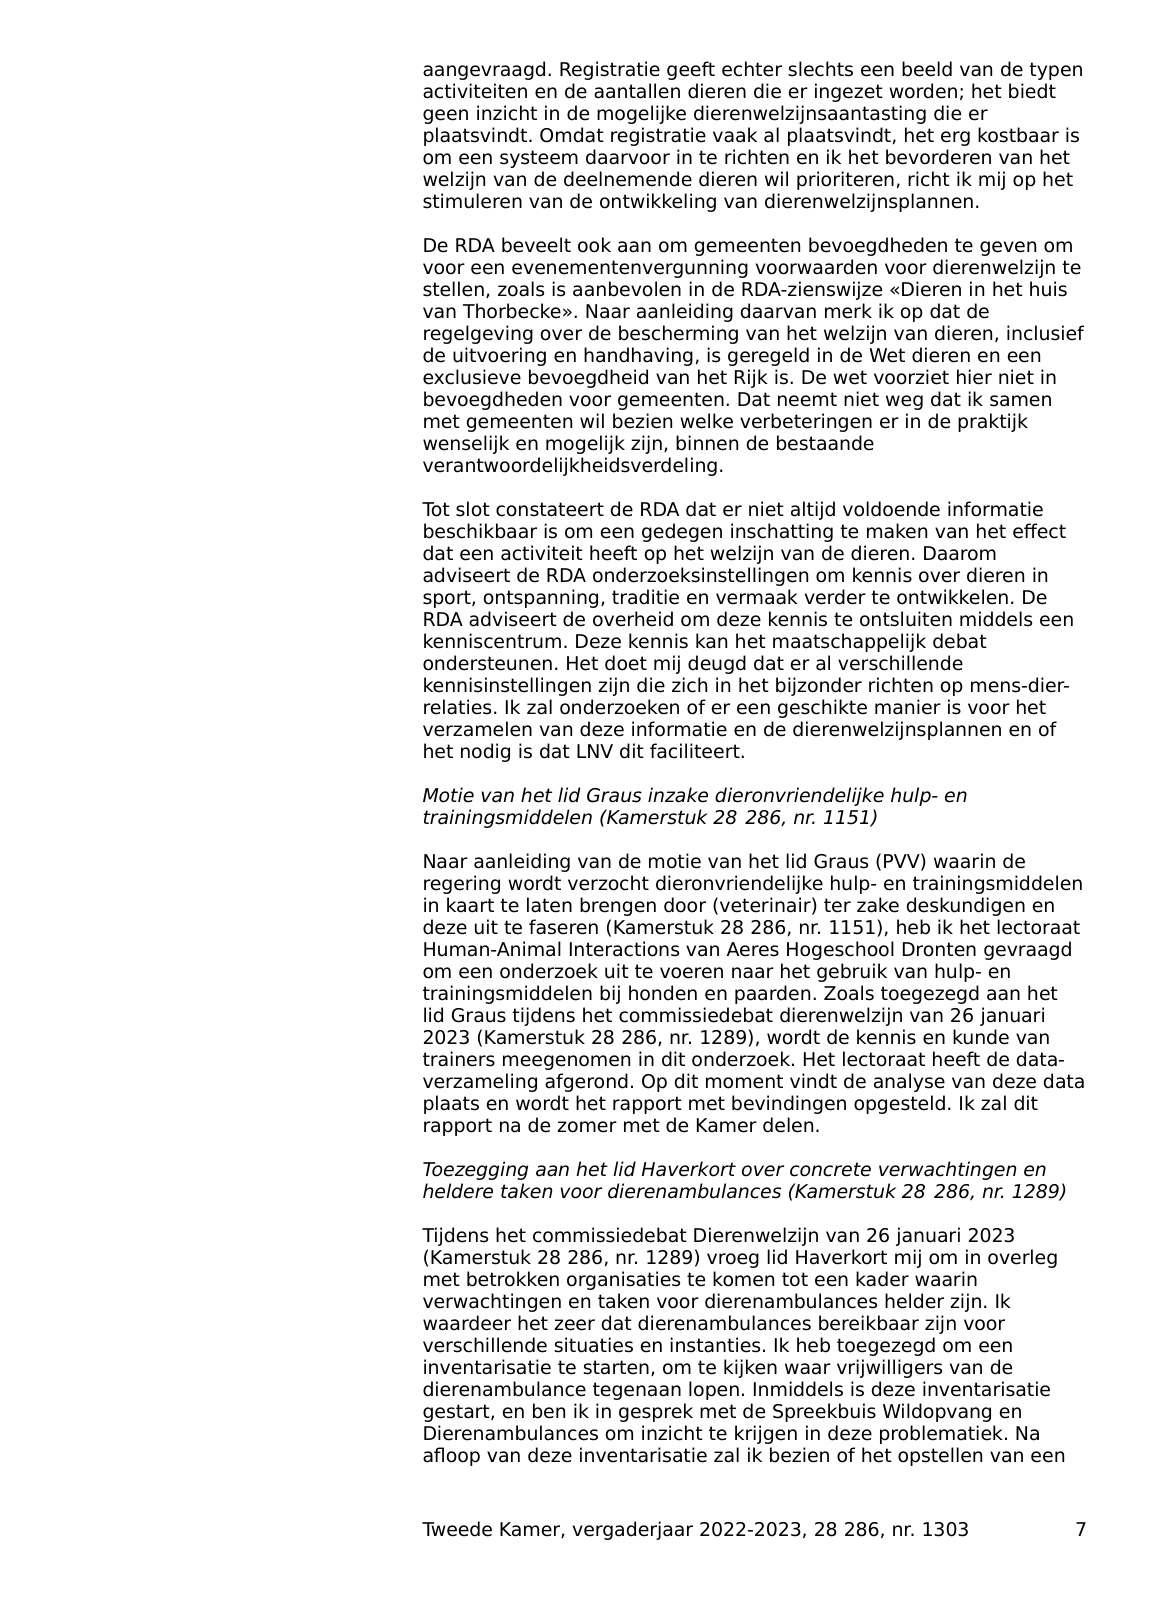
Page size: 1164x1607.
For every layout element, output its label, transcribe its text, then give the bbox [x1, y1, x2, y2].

subtitle Motie van het lid Graus inzake dieronvriendelijke hulp- en trainingsmiddelen (Kamerstuk 28 286, nr. 1151) [422, 785, 1087, 829]
text De RDA beveelt ook aan om gemeenten bevoegdheden te geven om voor een evenementenvergunning voorwaarden voor dierenwelzijn te stellen, zoals is aanbevolen in de RDA-zienswijze «Dieren in het huis van Thorbecke». Naar aanleiding daarvan merk ik op dat de regelgeving over de bescherming van het welzijn van dieren, inclusief de uitvoering en handhaving, is geregeld in de Wet dieren en een exclusieve bevoegdheid van het Rijk is. De wet voorziet hier niet in bevoegdheden voor gemeenten. Dat neemt niet weg dat ik samen met gemeenten wil bezien welke verbeteringen er in de praktijk wenselijk en mogelijk zijn, binnen de bestaande verantwoordelijkheidsverdeling. [422, 235, 1087, 477]
text Tijdens het commissiedebat Dierenwelzijn van 26 januari 2023 (Kamerstuk 28 286, nr. 1289) vroeg lid Haverkort mij om in overleg met betrokken organisaties te komen tot een kader waarin verwachtingen en taken voor dierenambulances helder zijn. Ik waardeer het zeer dat dierenambulances bereikbaar zijn voor verschillende situaties en instanties. Ik heb toegezegd om een inventarisatie te starten, om te kijken waar vrijwilligers van de dierenambulance tegenaan lopen. Inmiddels is deze inventarisatie gestart, en ben ik in gesprek met de Spreekbuis Wildopvang en Dierenambulances om inzicht te krijgen in deze problematiek. Na afloop van deze inventarisatie zal ik bezien of het opstellen van een [422, 1225, 1087, 1467]
text Naar aanleiding van de motie van het lid Graus (PVV) waarin de regering wordt verzocht dieronvriendelijke hulp- en trainingsmiddelen in kaart te laten brengen door (veterinair) ter zake deskundigen en deze uit te faseren (Kamerstuk 28 286, nr. 1151), heb ik het lectoraat Human-Animal Interactions van Aeres Hogeschool Dronten gevraagd om een onderzoek uit te voeren naar het gebruik van hulp- en trainingsmiddelen bij honden en paarden. Zoals toegezegd aan het lid Graus tijdens het commissiedebat dierenwelzijn van 26 januari 2023 (Kamerstuk 28 286, nr. 1289), wordt de kennis en kunde van trainers meegenomen in dit onderzoek. Het lectoraat heeft de data-verzameling afgerond. Op dit moment vindt de analyse van deze data plaats en wordt het rapport met bevindingen opgesteld. Ik zal dit rapport na de zomer met de Kamer delen. [422, 851, 1087, 1137]
subtitle Toezegging aan het lid Haverkort over concrete verwachtingen en heldere taken voor dierenambulances (Kamerstuk 28 286, nr. 1289) [422, 1159, 1087, 1203]
text Tot slot constateert de RDA dat er niet altijd voldoende informatie beschikbaar is om een gedegen inschatting te maken van het effect dat een activiteit heeft op het welzijn van de dieren. Daarom adviseert de RDA onderzoeksinstellingen om kennis over dieren in sport, ontspanning, traditie en vermaak verder te ontwikkelen. De RDA adviseert de overheid om deze kennis te ontsluiten middels een kenniscentrum. Deze kennis kan het maatschappelijk debat ondersteunen. Het doet mij deugd dat er al verschillende kennisinstellingen zijn die zich in het bijzonder richten op mens-dier-relaties. Ik zal onderzoeken of er een geschikte manier is voor het verzamelen van deze informatie en de dierenwelzijnsplannen en of het nodig is dat LNV dit faciliteert. [422, 499, 1087, 763]
text aangevraagd. Registratie geeft echter slechts een beeld van de typen activiteiten en de aantallen dieren die er ingezet worden; het biedt geen inzicht in de mogelijke dierenwelzijnsaantasting die er plaatsvindt. Omdat registratie vaak al plaatsvindt, het erg kostbaar is om een systeem daarvoor in te richten en ik het bevorderen van het welzijn van de deelnemende dieren wil prioriteren, richt ik mij op het stimuleren van de ontwikkeling van dierenwelzijnsplannen. [422, 59, 1087, 213]
